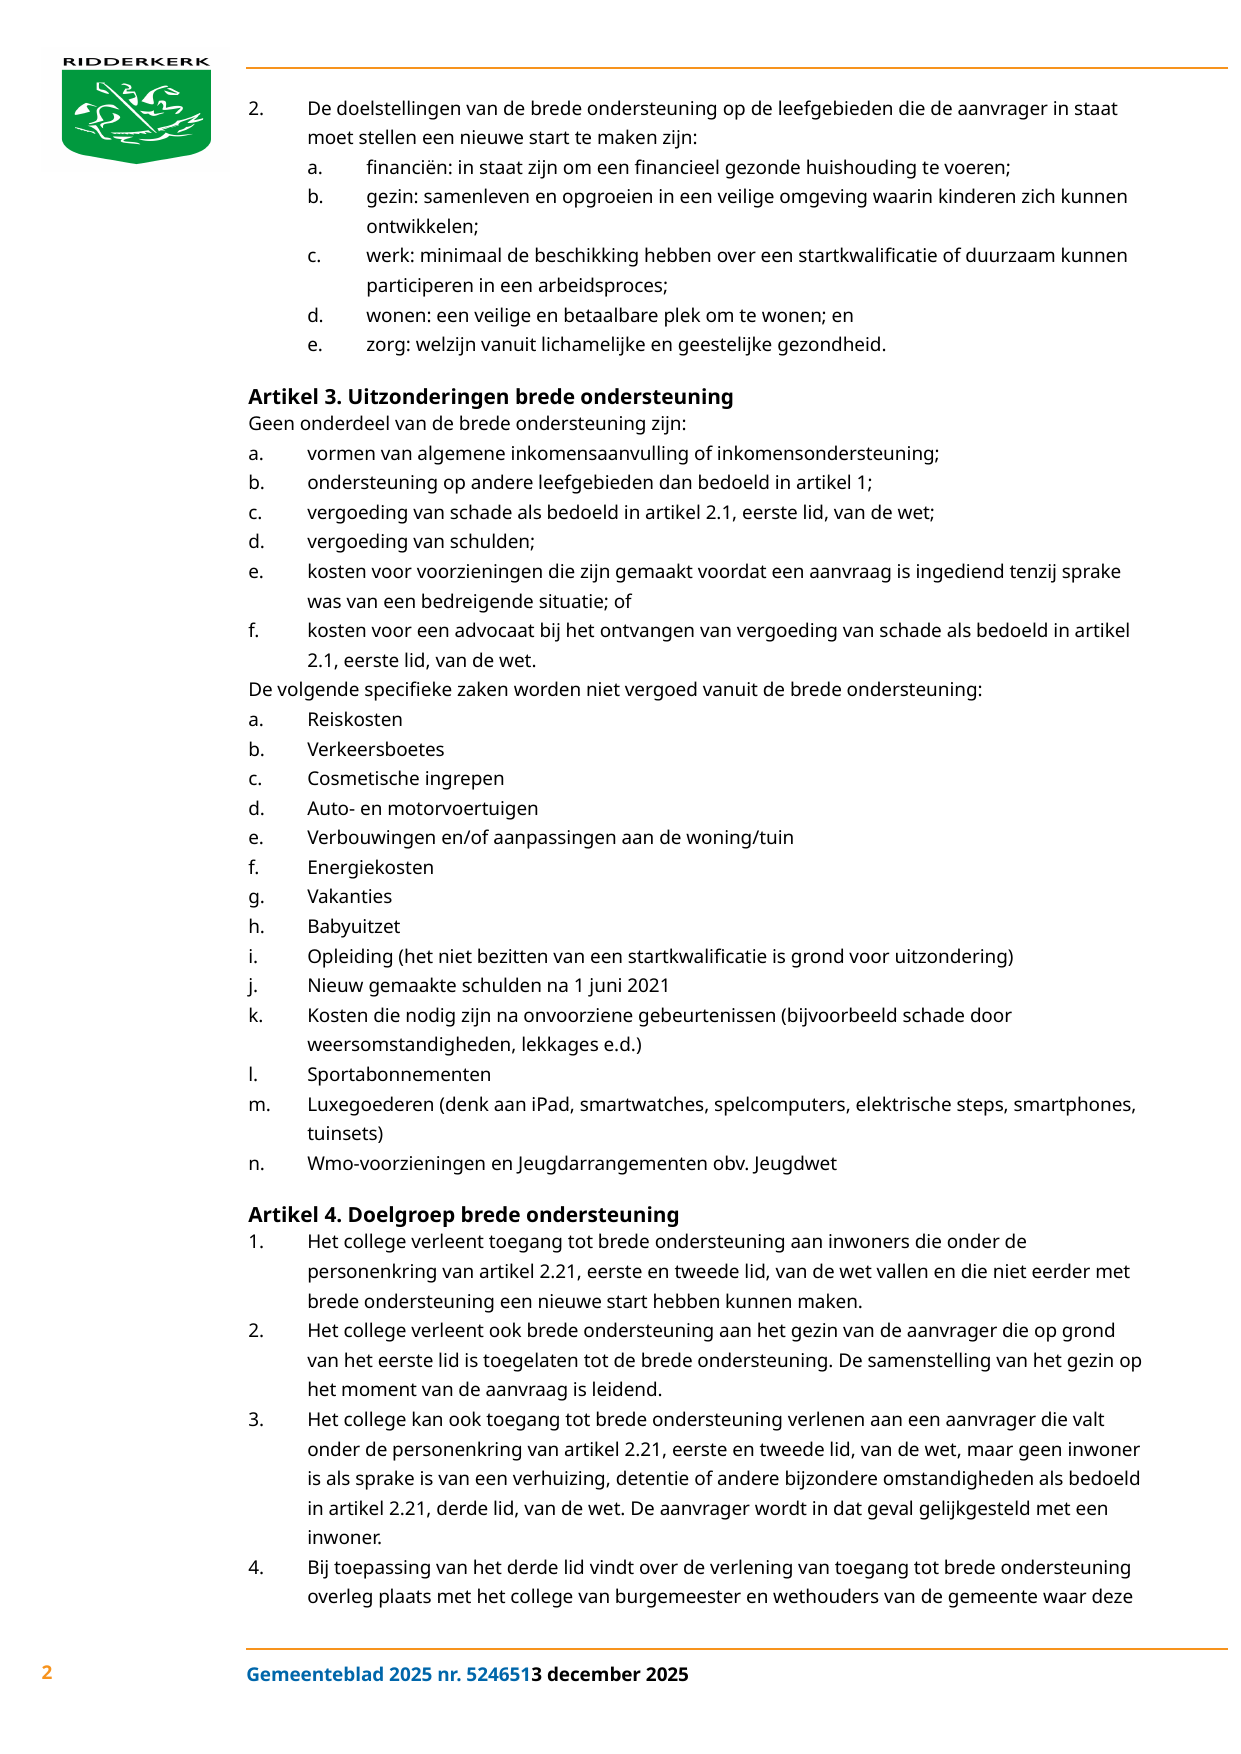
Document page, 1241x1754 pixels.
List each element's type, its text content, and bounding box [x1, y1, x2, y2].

list Sportabonnementen [248, 1061, 1152, 1087]
list vergoeding van schulden; [248, 529, 1152, 554]
text Artikel 3. Uitzonderingen brede ondersteuning [248, 382, 1152, 410]
list werk: minimaal de beschikking hebben over een startkwalificatie of duurzaam kunnen participeren in een arbeidsproces; [307, 243, 1152, 298]
list Wmo-voorzieningen en Jeugdarrangementen obv. Jeugdwet [248, 1150, 1152, 1176]
list De doelstellingen van de brede ondersteuning op de leefgebieden die de aanvrager in staat moet stellen een nieuwe start te maken zijn: [248, 95, 1152, 150]
list gezin: samenleven en opgroeien in een veilige omgeving waarin kinderen zich kunnen ontwikkelen; [307, 183, 1152, 239]
list financiën: in staat zijn om een financieel gezonde huishouding te voeren; [307, 154, 1152, 180]
list zorg: welzijn vanuit lichamelijke en geestelijke gezondheid. [307, 331, 1152, 357]
list Verkeersboetes [248, 736, 1152, 761]
list kosten voor voorzieningen die zijn gemaakt voordat een aanvraag is ingediend tenzij sprake was van een bedreigende situatie; of [248, 558, 1152, 613]
text Artikel 4. Doelgroep brede ondersteuning [248, 1200, 1152, 1229]
text De volgende specifieke zaken worden niet vergoed vanuit de brede ondersteuning: [248, 677, 1152, 702]
list vormen van algemene inkomensaanvulling of inkomensondersteuning; [248, 440, 1152, 466]
list Kosten die nodig zijn na onvoorziene gebeurtenissen (bijvoorbeeld schade door weersomstandigheden, lekkages e.d.) [248, 1002, 1152, 1057]
list Auto- en motorvoertuigen [248, 795, 1152, 821]
text Geen onderdeel van de brede ondersteuning zijn: [248, 410, 1152, 436]
list Luxegoederen (denk aan iPad, smartwatches, spelcomputers, elektrische steps, smartphones, tuinsets) [248, 1091, 1152, 1146]
list Nieuw gemaakte schulden na 1 juni 2021 [248, 972, 1152, 998]
list Energiekosten [248, 854, 1152, 880]
list Het college kan ook toegang tot brede ondersteuning verlenen aan een aanvrager die valt onder de personenkring van artikel 2.21, eerste en tweede lid, van de wet, maar geen inwoner is als sprake is van een verhuizing, detentie of andere bijzondere omstandigheden als bedoeld in artikel 2.21, derde lid, van de wet. De aanvrager wordt in dat geval gelijkgesteld met een inwoner. [248, 1406, 1152, 1550]
list Opleiding (het niet bezitten van een startkwalificatie is grond voor uitzondering) [248, 943, 1152, 968]
list vergoeding van schade als bedoeld in artikel 2.1, eerste lid, van de wet; [248, 499, 1152, 525]
list Babyuitzet [248, 913, 1152, 939]
list ondersteuning op andere leefgebieden dan bedoeld in artikel 1; [248, 469, 1152, 495]
list Cosmetische ingrepen [248, 765, 1152, 791]
list Het college verleent ook brede ondersteuning aan het gezin van de aanvrager die op grond van het eerste lid is toegelaten tot de brede ondersteuning. De samenstelling van het gezin op het moment van de aanvraag is leidend. [248, 1317, 1152, 1402]
list wonen: een veilige en betaalbare plek om te wonen; en [307, 302, 1152, 328]
list Het college verleent toegang tot brede ondersteuning aan inwoners die onder de personenkring van artikel 2.21, eerste en tweede lid, van de wet vallen en die niet eerder met brede ondersteuning een nieuwe start hebben kunnen maken. [248, 1229, 1152, 1314]
list kosten voor een advocaat bij het ontvangen van vergoeding van schade als bedoeld in artikel 2.1, eerste lid, van de wet. [248, 617, 1152, 673]
list Bij toepassing van het derde lid vindt over de verlening van toegang tot brede ondersteuning overleg plaats met het college van burgemeester en wethouders van de gemeente waar deze [248, 1554, 1152, 1609]
list Vakanties [248, 884, 1152, 909]
picture [41, 47, 231, 172]
list Reiskosten [248, 706, 1152, 732]
list Verbouwingen en/of aanpassingen aan de woning/tuin [248, 824, 1152, 850]
